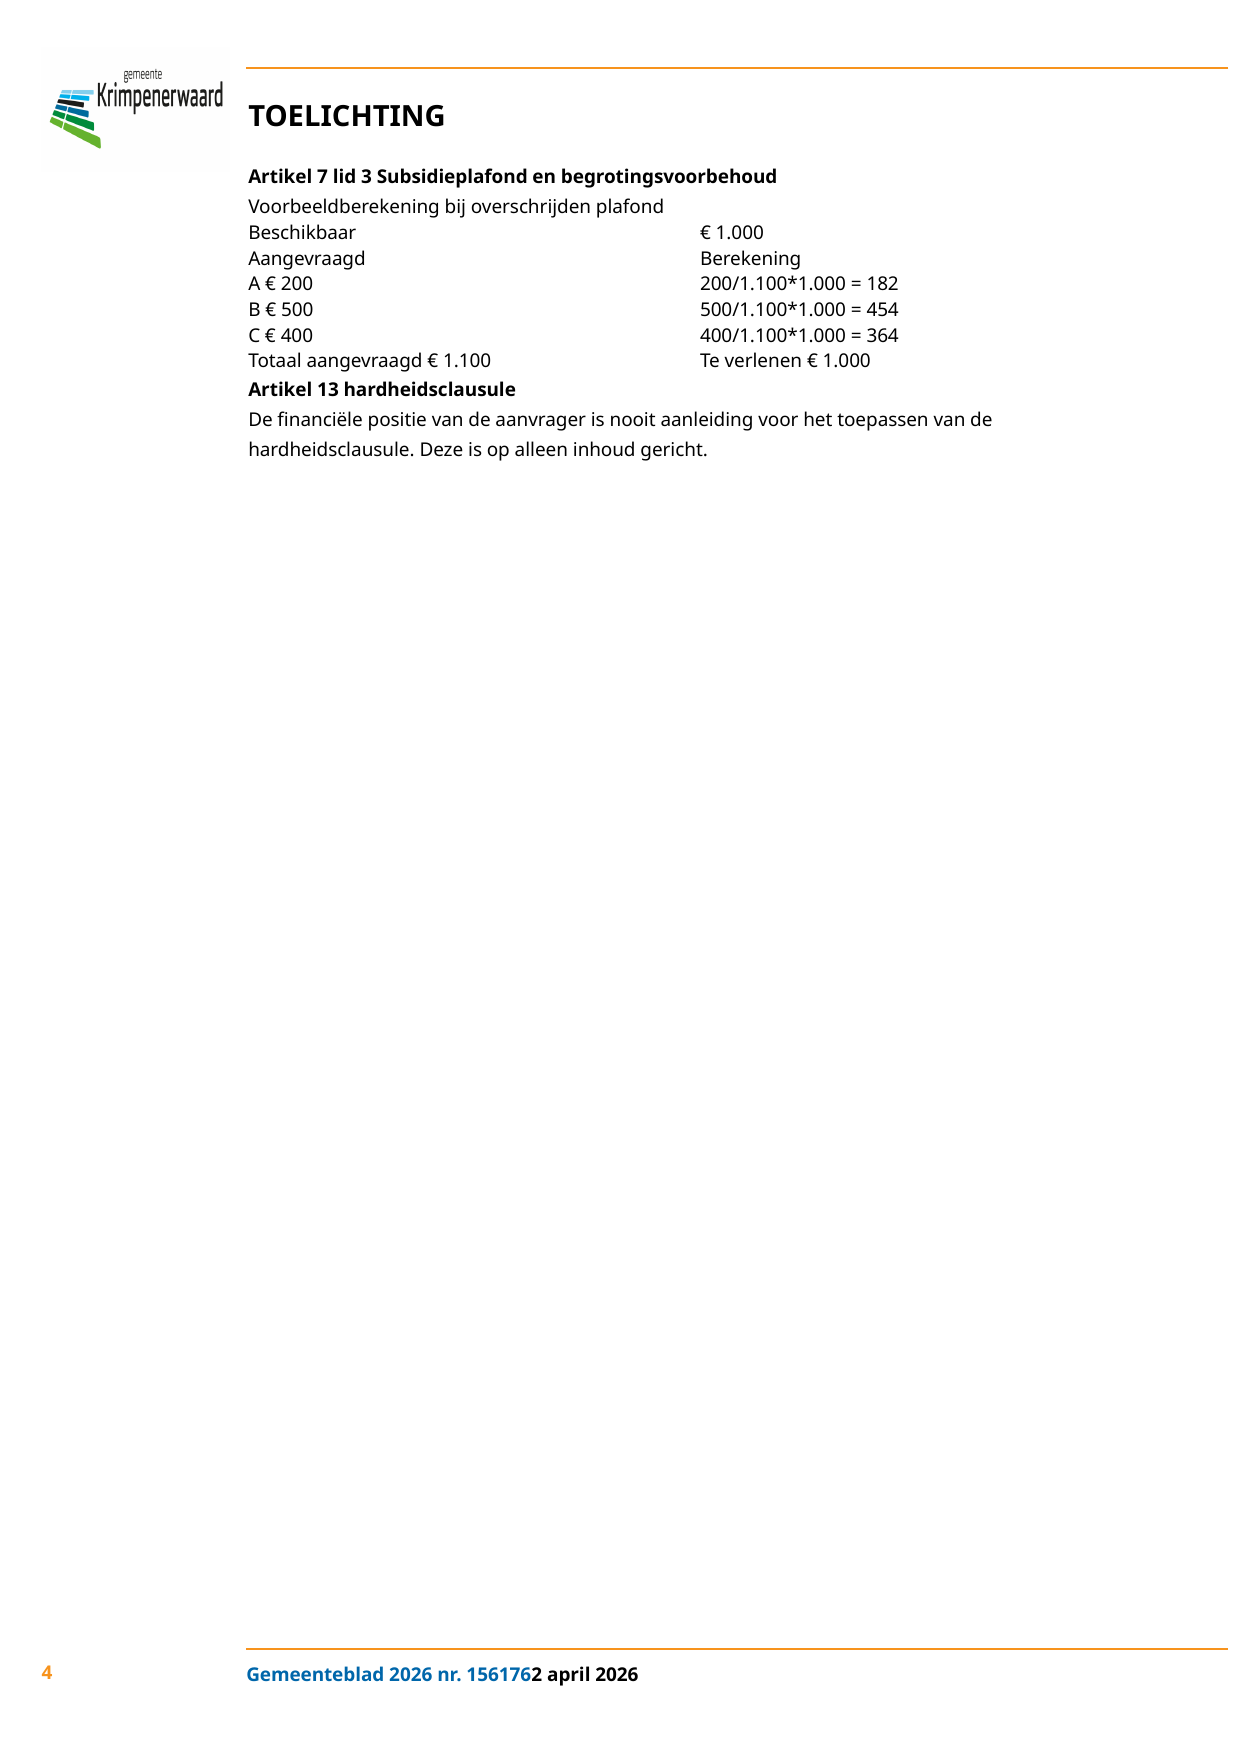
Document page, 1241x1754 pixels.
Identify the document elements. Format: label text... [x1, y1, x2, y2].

table_cell 500/1.100*1.000 = 454 [700, 296, 1152, 322]
text TOELICHTING [248, 95, 1152, 134]
picture [41, 47, 231, 172]
table_cell B € 500 [248, 296, 700, 322]
text De financiële positie van de aanvrager is nooit aanleiding voor het toepassen van de hardheidsclausule. Deze is op alleen inhoud gericht. [248, 406, 1152, 462]
table_cell 200/1.100*1.000 = 182 [700, 271, 1152, 296]
table_cell Aangevraagd [248, 245, 700, 271]
table_cell Beschikbaar [248, 219, 700, 245]
table_cell 400/1.100*1.000 = 364 [700, 322, 1152, 348]
table_cell A € 200 [248, 271, 700, 296]
text Artikel 7 lid 3 Subsidieplafond en begrotingsvoorbehoud [248, 164, 1152, 189]
table_header Voorbeeldberekening bij overschrijden plafond [248, 193, 700, 219]
table_header [700, 193, 1152, 219]
text Artikel 13 hardheidsclausule [248, 377, 1152, 402]
table_cell Totaal aangevraagd € 1.100 [248, 348, 700, 373]
table_cell € 1.000 [700, 219, 1152, 245]
table_cell Berekening [700, 245, 1152, 271]
table_cell Te verlenen € 1.000 [700, 348, 1152, 373]
table_cell C € 400 [248, 322, 700, 348]
